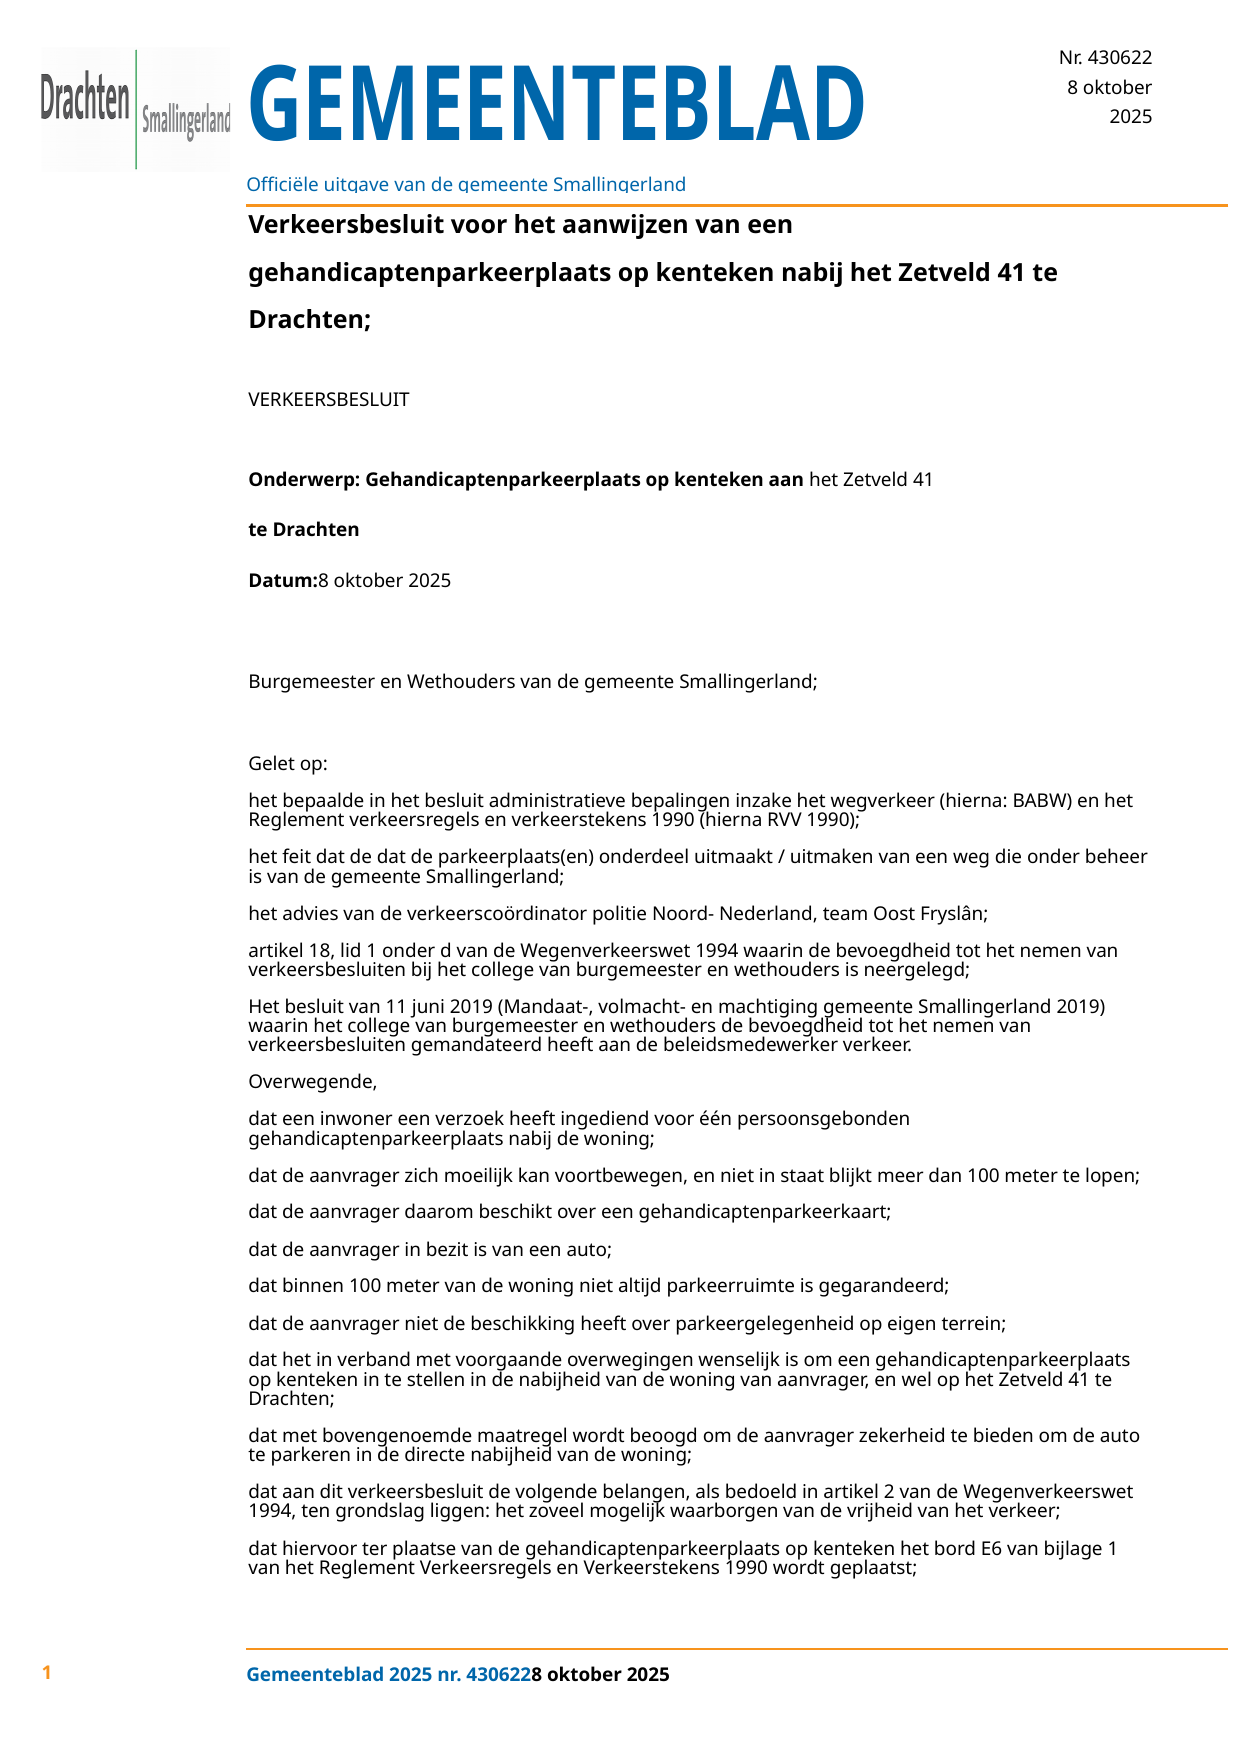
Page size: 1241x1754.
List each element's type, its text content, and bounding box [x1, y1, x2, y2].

text dat de aanvrager zich moeilijk kan voortbewegen, en niet in staat blijkt meer dan 100 meter te lopen; [248, 1167, 1152, 1186]
text Gelet op: [248, 755, 1152, 774]
text dat met bovengenoemde maatregel wordt beoogd om de aanvrager zekerheid te bieden om de auto te parkeren in de directe nabijheid van de woning; [248, 1427, 1152, 1466]
text dat aan dit verkeersbesluit de volgende belangen, als bedoeld in artikel 2 van de Wegenverkeerswet 1994, ten grondslag liggen: het zoveel mogelijk waarborgen van de vrijheid van het verkeer; [248, 1483, 1152, 1522]
text dat de aanvrager daarom beschikt over een gehandicaptenparkeerkaart; [248, 1203, 1152, 1223]
text artikel 18, lid 1 onder d van de Wegenverkeerswet 1994 waarin de bevoegdheid tot het nemen van verkeersbesluiten bij het college van burgemeester en wethouders is neergelegd; [248, 942, 1152, 980]
text Het besluit van 11 juni 2019 (Mandaat-, volmacht- en machtiging gemeente Smallingerland 2019) waarin het college van burgemeester en wethouders de bevoegdheid tot het nemen van verkeersbesluiten gemandateerd heeft aan de beleidsmedewerker verkeer. [248, 998, 1152, 1056]
text het advies van de verkeerscoördinator politie Noord- Nederland, team Oost Fryslân; [248, 904, 1152, 924]
text Overwegende, [248, 1073, 1152, 1093]
text dat hiervoor ter plaatse van de gehandicaptenparkeerplaats op kenteken het bord E6 van bijlage 1 van het Reglement Verkeersregels en Verkeerstekens 1990 wordt geplaatst; [248, 1539, 1152, 1578]
text Burgemeester en Wethouders van de gemeente Smallingerland; [248, 668, 1152, 694]
picture [41, 47, 231, 172]
text dat een inwoner een verzoek heeft ingediend voor één persoonsgebonden gehandicaptenparkeerplaats nabij de woning; [248, 1110, 1152, 1149]
text het feit dat de dat de parkeerplaats(en) onderdeel uitmaakt / uitmaken van een weg die onder beheer is van de gemeente Smallingerland; [248, 848, 1152, 887]
text Verkeersbesluit voor het aanwijzen van een gehandicaptenparkeerplaats op kenteken nabij het Zetveld 41 te Drachten; [248, 207, 1152, 336]
text te Drachten [248, 517, 1152, 542]
text Datum:8 oktober 2025 [248, 567, 1152, 593]
text dat binnen 100 meter van de woning niet altijd parkeerruimte is gegarandeerd; [248, 1277, 1152, 1297]
text dat het in verband met voorgaande overwegingen wenselijk is om een gehandicaptenparkeerplaats op kenteken in te stellen in de nabijheid van de woning van aanvrager, en wel op het Zetveld 41 te Drachten; [248, 1351, 1152, 1409]
text dat de aanvrager in bezit is van een auto; [248, 1241, 1152, 1260]
text VERKEERSBESLUIT [248, 386, 1152, 412]
text het bepaalde in het besluit administratieve bepalingen inzake het wegverkeer (hierna: BABW) en het Reglement verkeersregels en verkeerstekens 1990 (hierna RVV 1990); [248, 792, 1152, 831]
text Onderwerp: Gehandicaptenparkeerplaats op kenteken aan het Zetveld 41 [248, 466, 1152, 492]
text dat de aanvrager niet de beschikking heeft over parkeergelegenheid op eigen terrein; [248, 1314, 1152, 1334]
